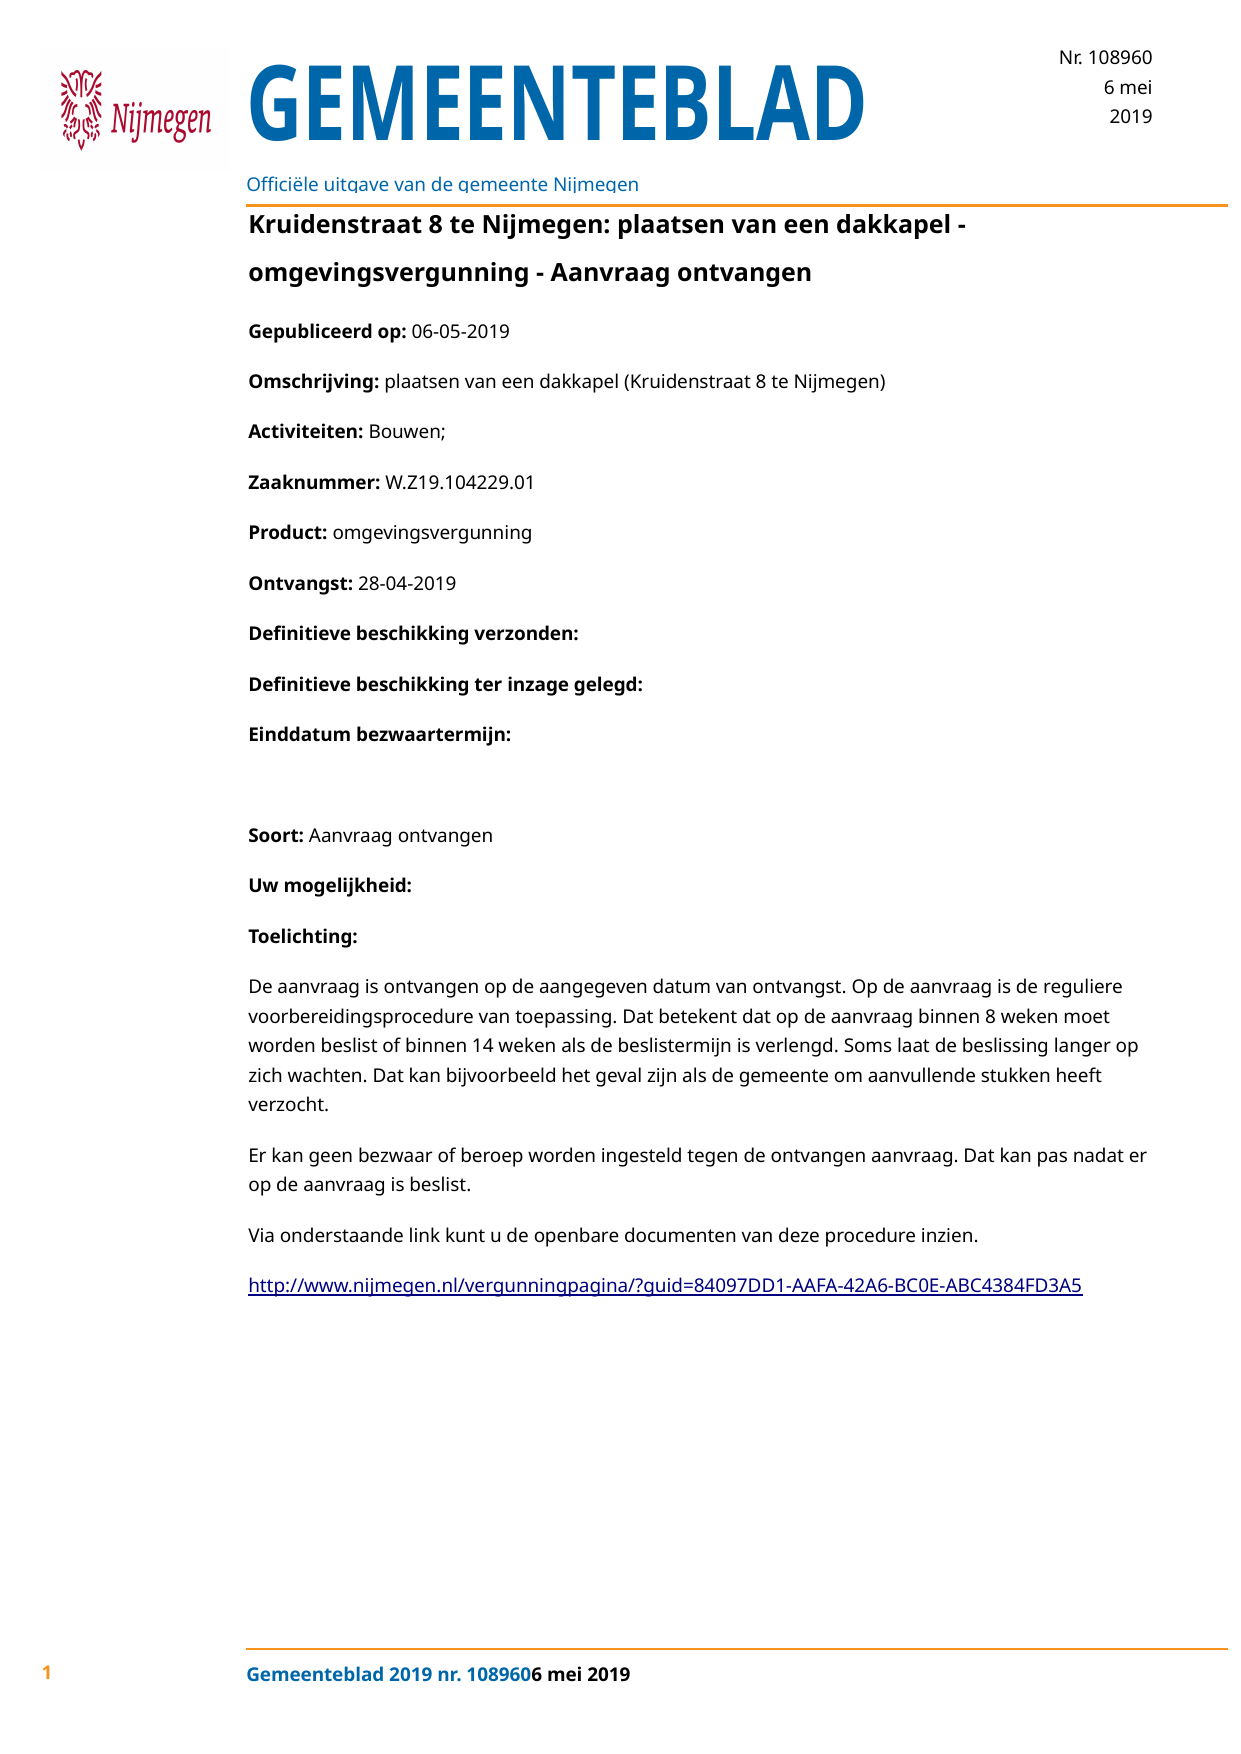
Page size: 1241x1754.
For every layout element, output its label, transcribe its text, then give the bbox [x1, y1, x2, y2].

text Toelichting: [248, 923, 1152, 949]
text Einddatum bezwaartermijn: [248, 721, 1152, 747]
text Gepubliceerd op: 06-05-2019 [248, 318, 1152, 344]
text Activiteiten: Bouwen; [248, 419, 1152, 444]
picture [41, 47, 231, 172]
text Product: omgevingsvergunning [248, 519, 1152, 545]
text Er kan geen bezwaar of beroep worden ingesteld tegen de ontvangen aanvraag. Dat kan pas nadat er op de aanvraag is beslist. [248, 1142, 1152, 1197]
text Definitieve beschikking ter inzage gelegd: [248, 671, 1152, 697]
text Kruidenstraat 8 te Nijmegen: plaatsen van een dakkapel - omgevingsvergunning - Aanvraag ontvangen [248, 207, 1152, 288]
text Soort: Aanvraag ontvangen [248, 822, 1152, 848]
text Uw mogelijkheid: [248, 872, 1152, 898]
text Omschrijving: plaatsen van een dakkapel (Kruidenstraat 8 te Nijmegen) [248, 368, 1152, 394]
text Zaaknummer: W.Z19.104229.01 [248, 469, 1152, 495]
text Ontvangst: 28-04-2019 [248, 570, 1152, 596]
text Definitieve beschikking verzonden: [248, 620, 1152, 646]
text http://www.nijmegen.nl/vergunningpagina/?guid=84097DD1-AAFA-42A6-BC0E-ABC4384FD3A5 [248, 1272, 1152, 1298]
text Via onderstaande link kunt u de openbare documenten van deze procedure inzien. [248, 1222, 1152, 1248]
text De aanvraag is ontvangen op de aangegeven datum van ontvangst. Op de aanvraag is de reguliere voorbereidingsprocedure van toepassing. Dat betekent dat op de aanvraag binnen 8 weken moet worden beslist of binnen 14 weken als de beslistermijn is verlengd. Soms laat de beslissing langer op zich wachten. Dat kan bijvoorbeeld het geval zijn als de gemeente om aanvullende stukken heeft verzocht. [248, 973, 1152, 1117]
